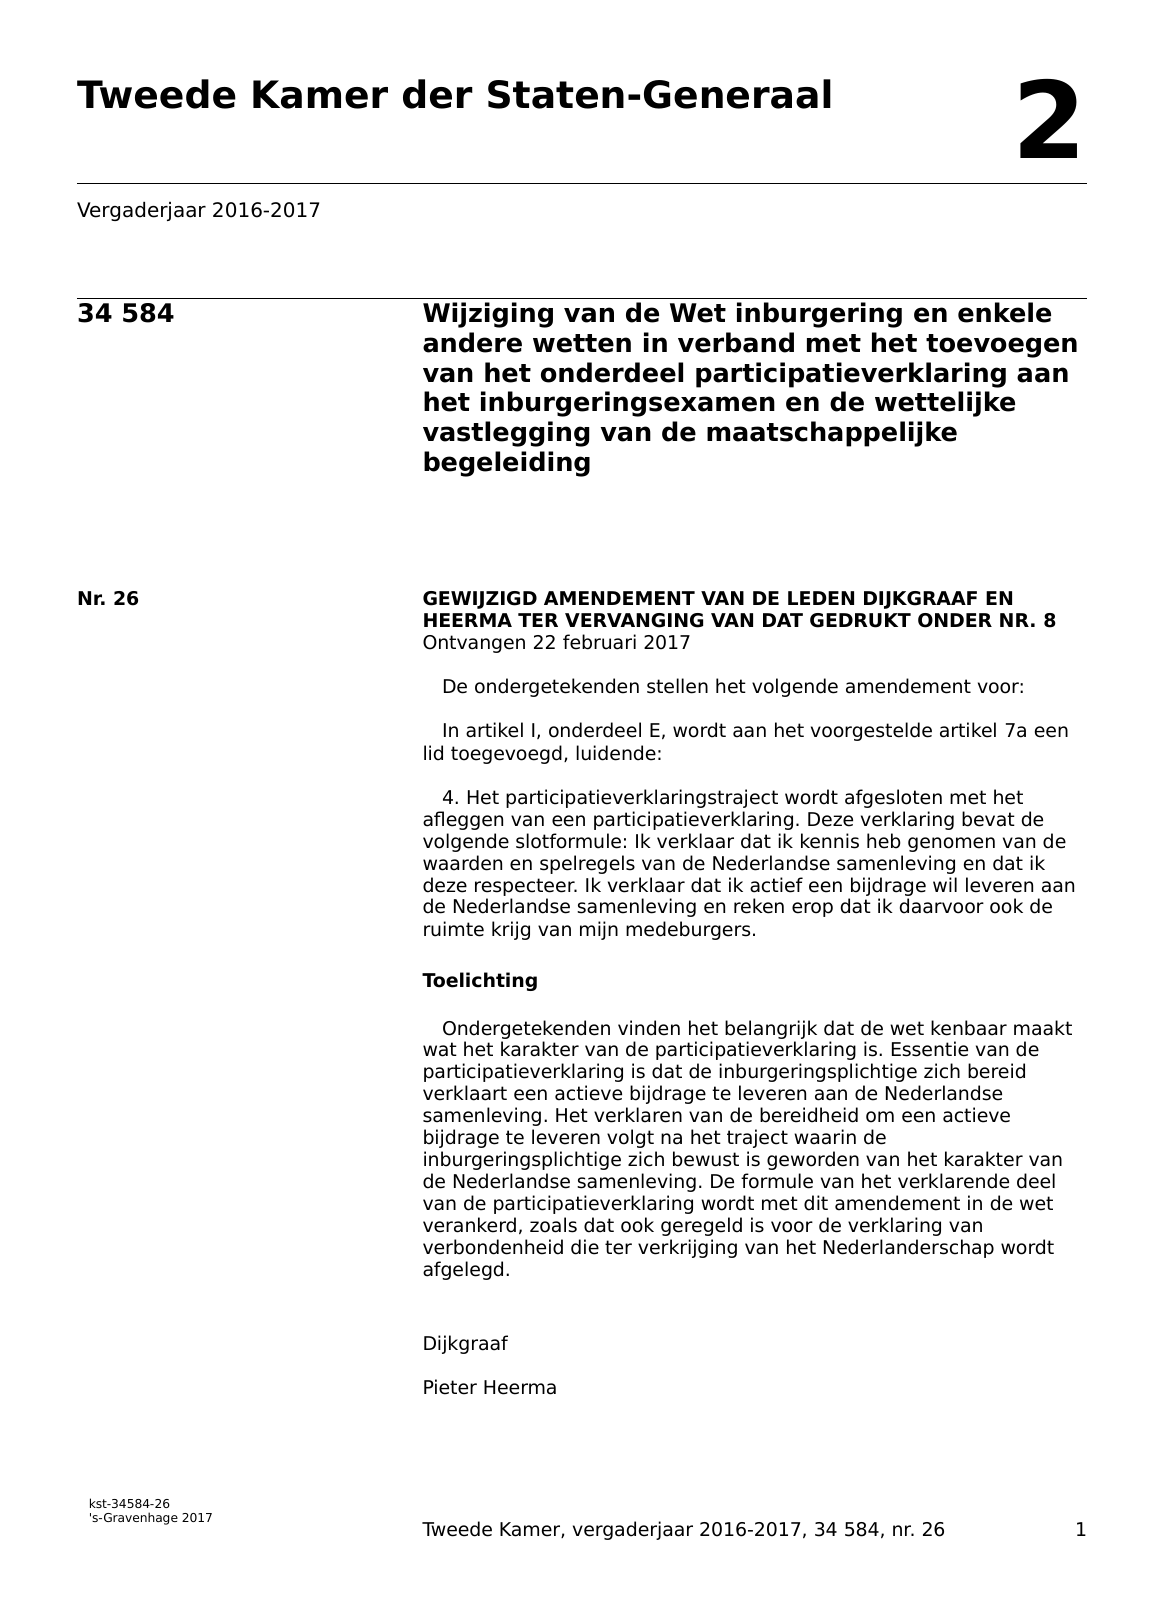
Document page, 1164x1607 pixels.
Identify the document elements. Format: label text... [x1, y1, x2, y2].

text kst-34584-26 [88, 1497, 323, 1511]
text De ondergetekenden stellen het volgende amendement voor: [422, 676, 1087, 698]
text In artikel I, onderdeel E, wordt aan het voorgestelde artikel 7a een lid toegevoegd, luidende: [422, 720, 1087, 764]
text 's-Gravenhage 2017 [88, 1511, 323, 1525]
subtitle 34 584 Wijziging van de Wet inburgering en enkele andere wetten in verband met het toevoegen van het onderdeel participatieverklaring aan het inburgeringsexamen en de wettelijke vastlegging van de maatschappelijke begeleiding [77, 299, 1087, 477]
table_header Tweede Kamer der Staten-Generaal [77, 59, 886, 183]
table_cell Vergaderjaar 2016-2017 [77, 184, 1087, 298]
subtitle Nr. 26 GEWIJZIGD AMENDEMENT VAN DE LEDEN DIJKGRAAF EN HEERMA TER VERVANGING VAN DAT GEDRUKT ONDER NR. 8 [77, 588, 1087, 632]
text Ondergetekenden vinden het belangrijk dat de wet kenbaar maakt wat het karakter van de participatieverklaring is. Essentie van de participatieverklaring is dat de inburgeringsplichtige zich bereid verklaart een actieve bijdrage te leveren aan de Nederlandse samenleving. Het verklaren van de bereidheid om een actieve bijdrage te leveren volgt na het traject waarin de inburgeringsplichtige zich bewust is geworden van het karakter van de Nederlandse samenleving. De formule van het verklarende deel van de participatieverklaring wordt met dit amendement in de wet verankerd, zoals dat ook geregeld is voor de verklaring van verbondenheid die ter verkrijging van het Nederlanderschap wordt afgelegd. [422, 1017, 1087, 1281]
table_header 2 [886, 59, 1087, 183]
subtitle Toelichting [422, 970, 1087, 992]
text Dijkgraaf Pieter Heerma [422, 1311, 1087, 1399]
text Ontvangen 22 februari 2017 [422, 632, 1087, 654]
text 4. Het participatieverklaringstraject wordt afgesloten met het afleggen van een participatieverklaring. Deze verklaring bevat de volgende slotformule: Ik verklaar dat ik kennis heb genomen van de waarden en spelregels van de Nederlandse samenleving en dat ik deze respecteer. Ik verklaar dat ik actief een bijdrage wil leveren aan de Nederlandse samenleving en reken erop dat ik daarvoor ook de ruimte krijg van mijn medeburgers. [422, 787, 1087, 940]
